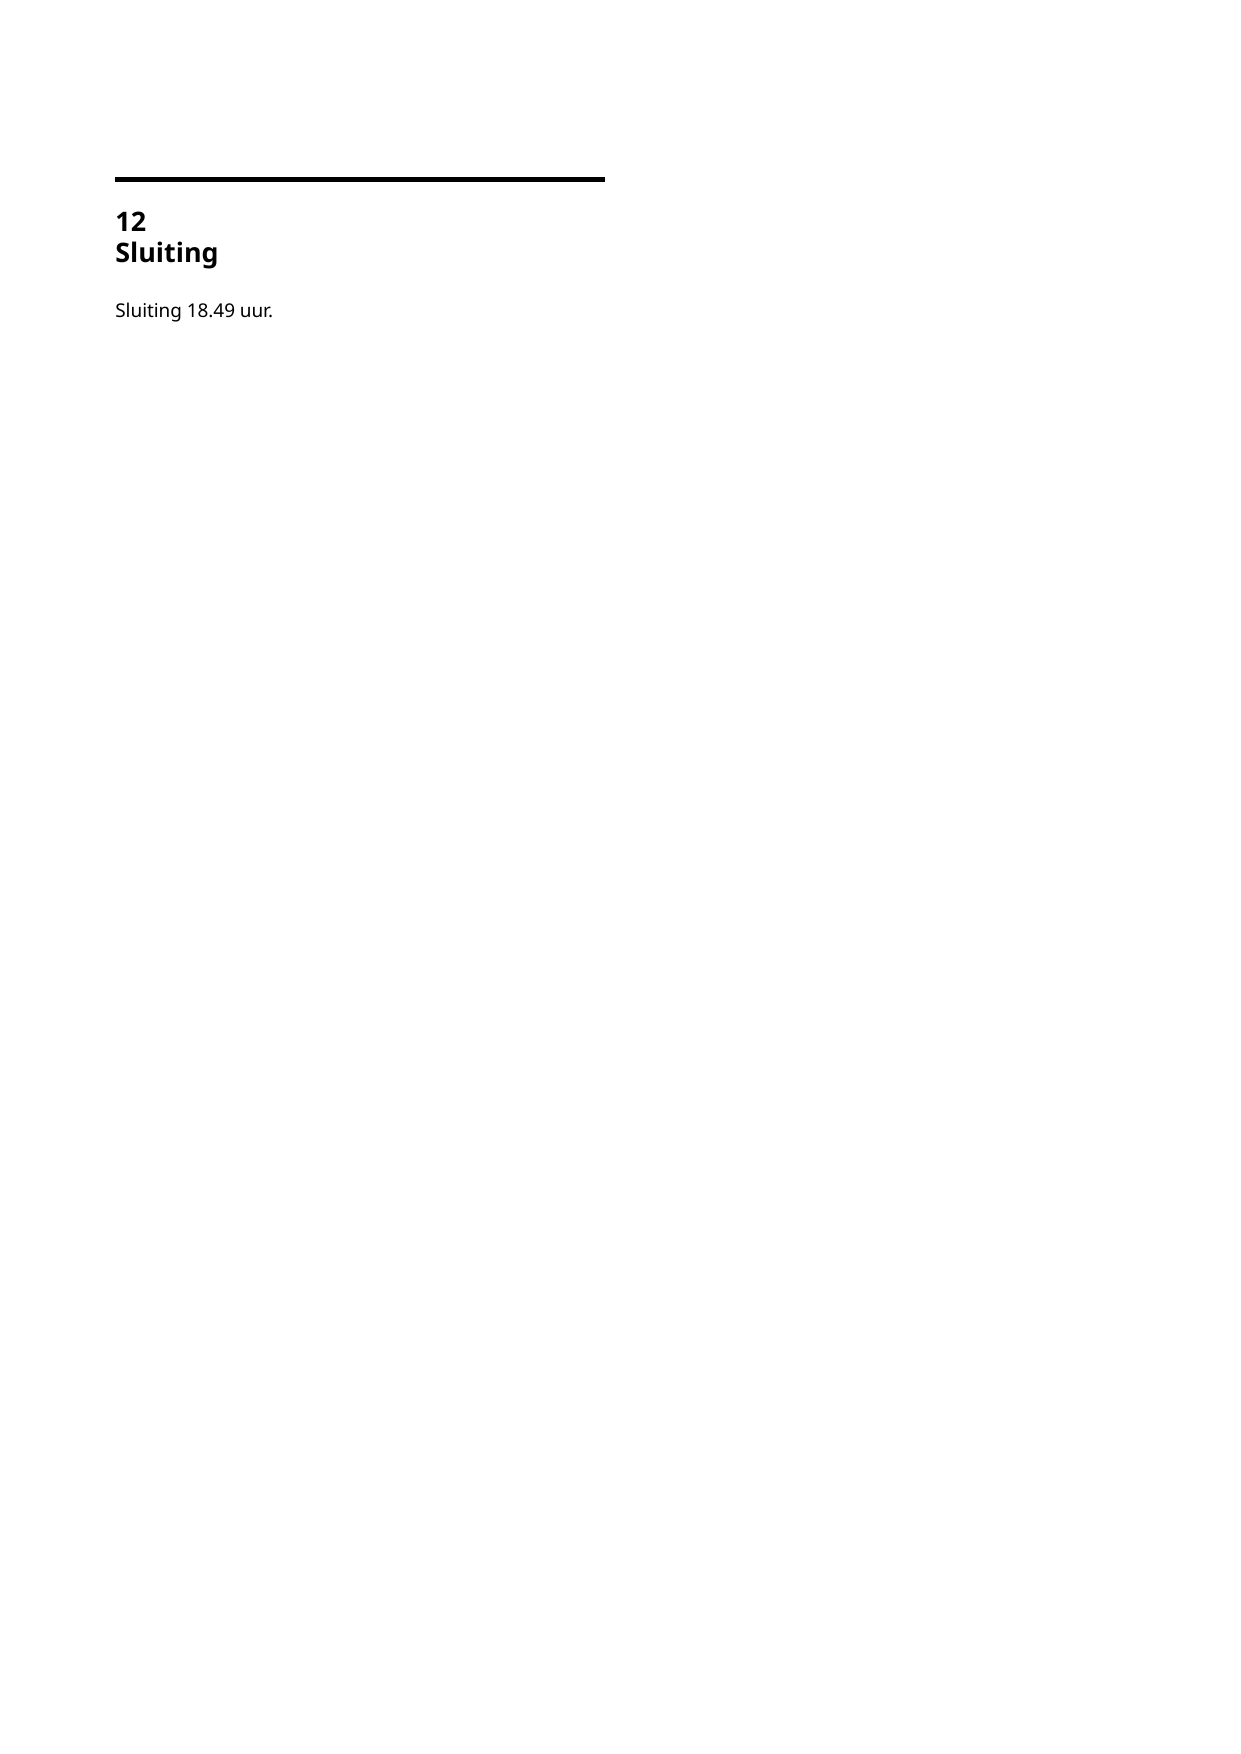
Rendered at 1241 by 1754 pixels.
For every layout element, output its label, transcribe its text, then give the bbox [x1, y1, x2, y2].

text 12 [115, 203, 605, 239]
text Sluiting [115, 239, 605, 283]
text Sluiting 18.49 uur. [115, 302, 605, 322]
